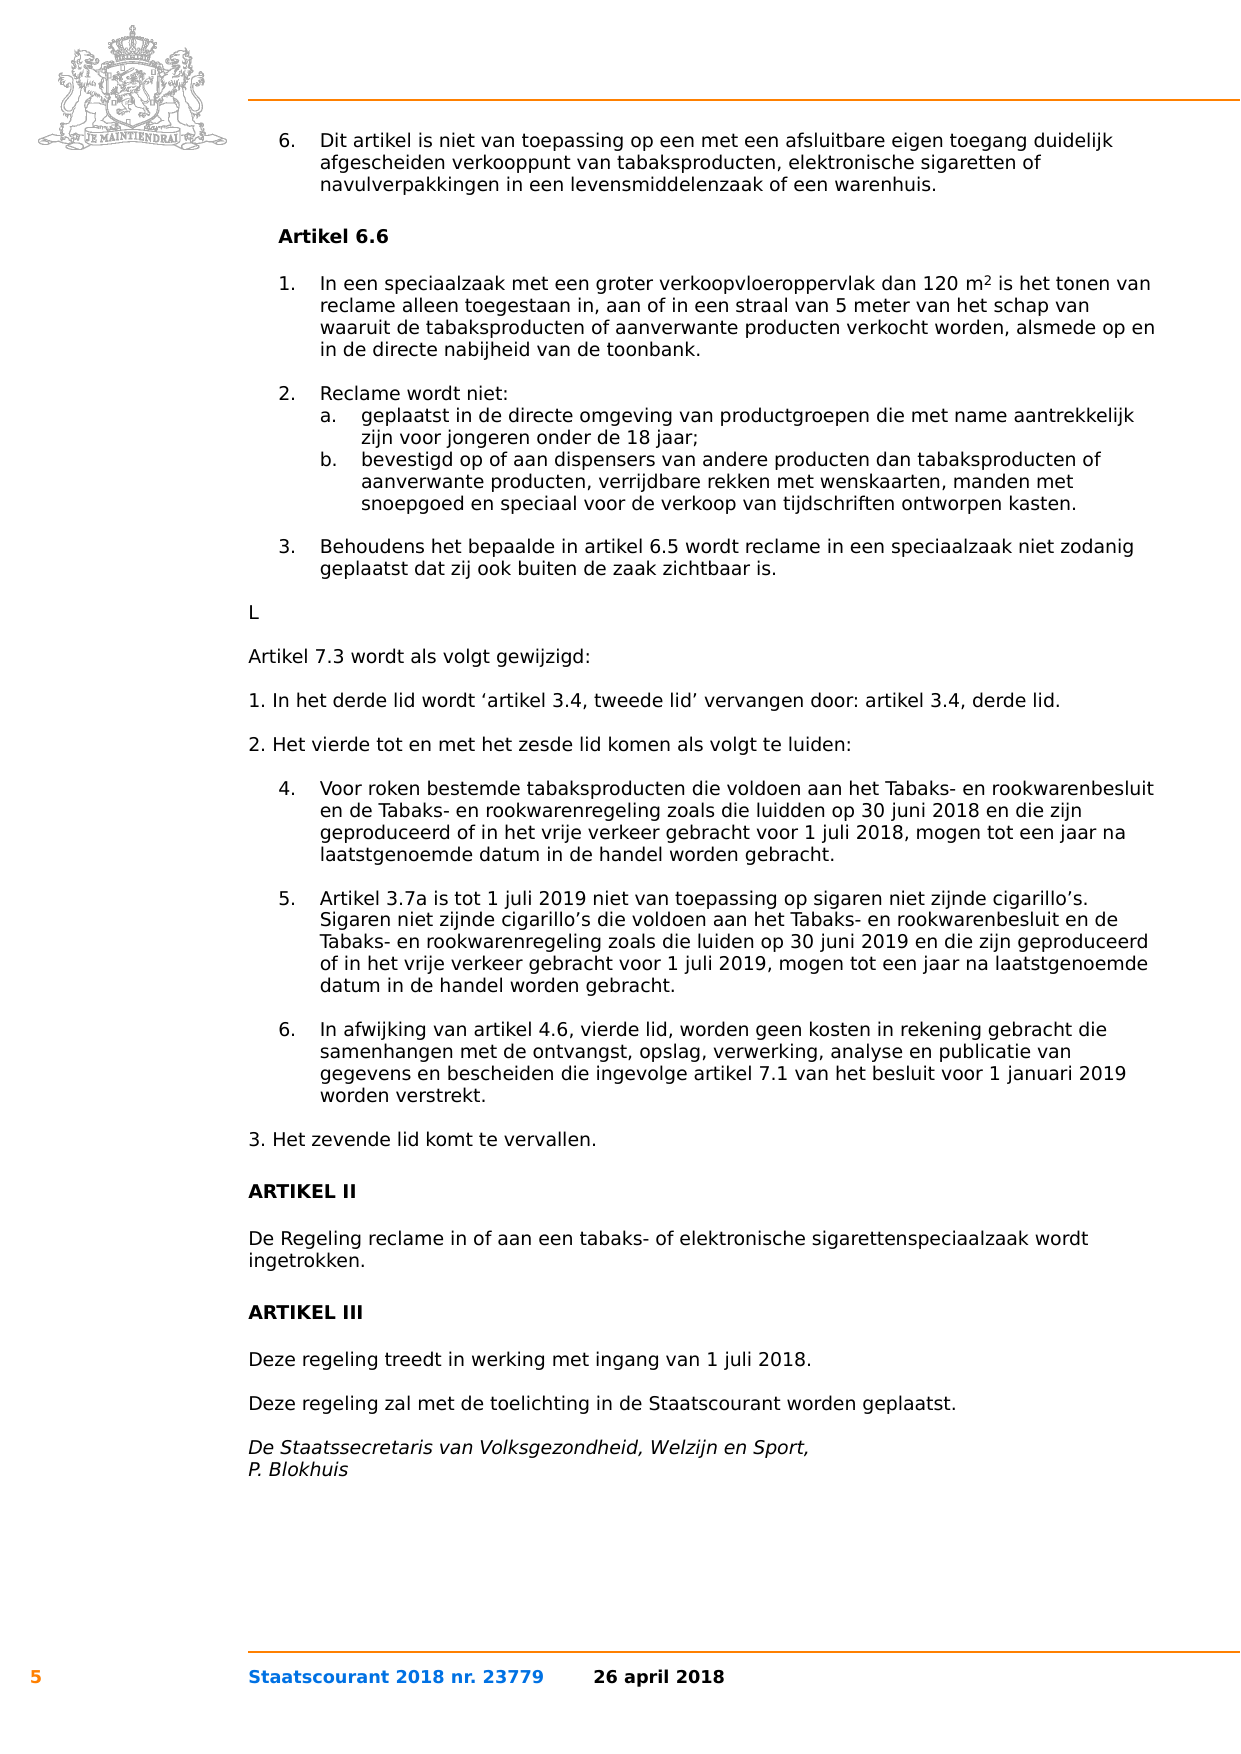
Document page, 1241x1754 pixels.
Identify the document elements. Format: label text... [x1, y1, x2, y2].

text b. bevestigd op of aan dispensers van andere producten dan tabaksproducten of aanverwante producten, verrijdbare rekken met wenskaarten, manden met snoepgoed en speciaal voor de verkoop van tijdschriften ontworpen kasten. [319, 448, 1163, 514]
text 1. In het derde lid wordt ‘artikel 3.4, tweede lid’ vervangen door: artikel 3.4, derde lid. [248, 690, 1163, 712]
text 2. Reclame wordt niet: [278, 383, 1163, 404]
text L [248, 602, 1163, 624]
text 2. Het vierde tot en met het zesde lid komen als volgt te luiden: [248, 734, 1163, 756]
text De Staatssecretaris van Volksgezondheid, Welzijn en Sport, P. Blokhuis [248, 1437, 1163, 1481]
text 4. Voor roken bestemde tabaksproducten die voldoen aan het Tabaks- en rookwarenbesluit en de Tabaks- en rookwarenregeling zoals die luidden op 30 juni 2018 en die zijn geproduceerd of in het vrije verkeer gebracht voor 1 juli 2018, mogen tot een jaar na laatstgenoemde datum in de handel worden gebracht. [278, 778, 1163, 866]
picture [38, 25, 227, 150]
text Deze regeling treedt in werking met ingang van 1 juli 2018. [248, 1349, 1163, 1371]
subtitle ARTIKEL II [248, 1181, 1163, 1203]
text 3. Het zevende lid komt te vervallen. [248, 1129, 1163, 1151]
text a. geplaatst in de directe omgeving van productgroepen die met name aantrekkelijk zijn voor jongeren onder de 18 jaar; [319, 404, 1163, 448]
text 5. Artikel 3.7a is tot 1 juli 2019 niet van toepassing op sigaren niet zijnde cigarillo’s. Sigaren niet zijnde cigarillo’s die voldoen aan het Tabaks- en rookwarenbesluit en de Tabaks- en rookwarenregeling zoals die luiden op 30 juni 2019 en die zijn geproduceerd of in het vrije verkeer gebracht voor 1 juli 2019, mogen tot een jaar na laatstgenoemde datum in de handel worden gebracht. [278, 887, 1163, 997]
subtitle Artikel 6.6 [278, 226, 1163, 248]
text 3. Behoudens het bepaalde in artikel 6.5 wordt reclame in een speciaalzaak niet zodanig geplaatst dat zij ook buiten de zaak zichtbaar is. [278, 536, 1163, 580]
text 6. In afwijking van artikel 4.6, vierde lid, worden geen kosten in rekening gebracht die samenhangen met de ontvangst, opslag, verwerking, analyse en publicatie van gegevens en bescheiden die ingevolge artikel 7.1 van het besluit voor 1 januari 2019 worden verstrekt. [278, 1019, 1163, 1107]
subtitle ARTIKEL III [248, 1302, 1163, 1324]
text Artikel 7.3 wordt als volgt gewijzigd: [248, 646, 1163, 668]
text 1. In een speciaalzaak met een groter verkoopvloeroppervlak dan 120 m2 is het tonen van reclame alleen toegestaan in, aan of in een straal van 5 meter van het schap van waaruit de tabaksproducten of aanverwante producten verkocht worden, alsmede op en in de directe nabijheid van de toonbank. [278, 273, 1163, 361]
text De Regeling reclame in of aan een tabaks- of elektronische sigarettenspeciaalzaak wordt ingetrokken. [248, 1228, 1163, 1272]
text 6. Dit artikel is niet van toepassing op een met een afsluitbare eigen toegang duidelijk afgescheiden verkooppunt van tabaksproducten, elektronische sigaretten of navulverpakkingen in een levensmiddelenzaak of een warenhuis. [278, 130, 1163, 196]
text Deze regeling zal met de toelichting in de Staatscourant worden geplaatst. [248, 1393, 1163, 1415]
